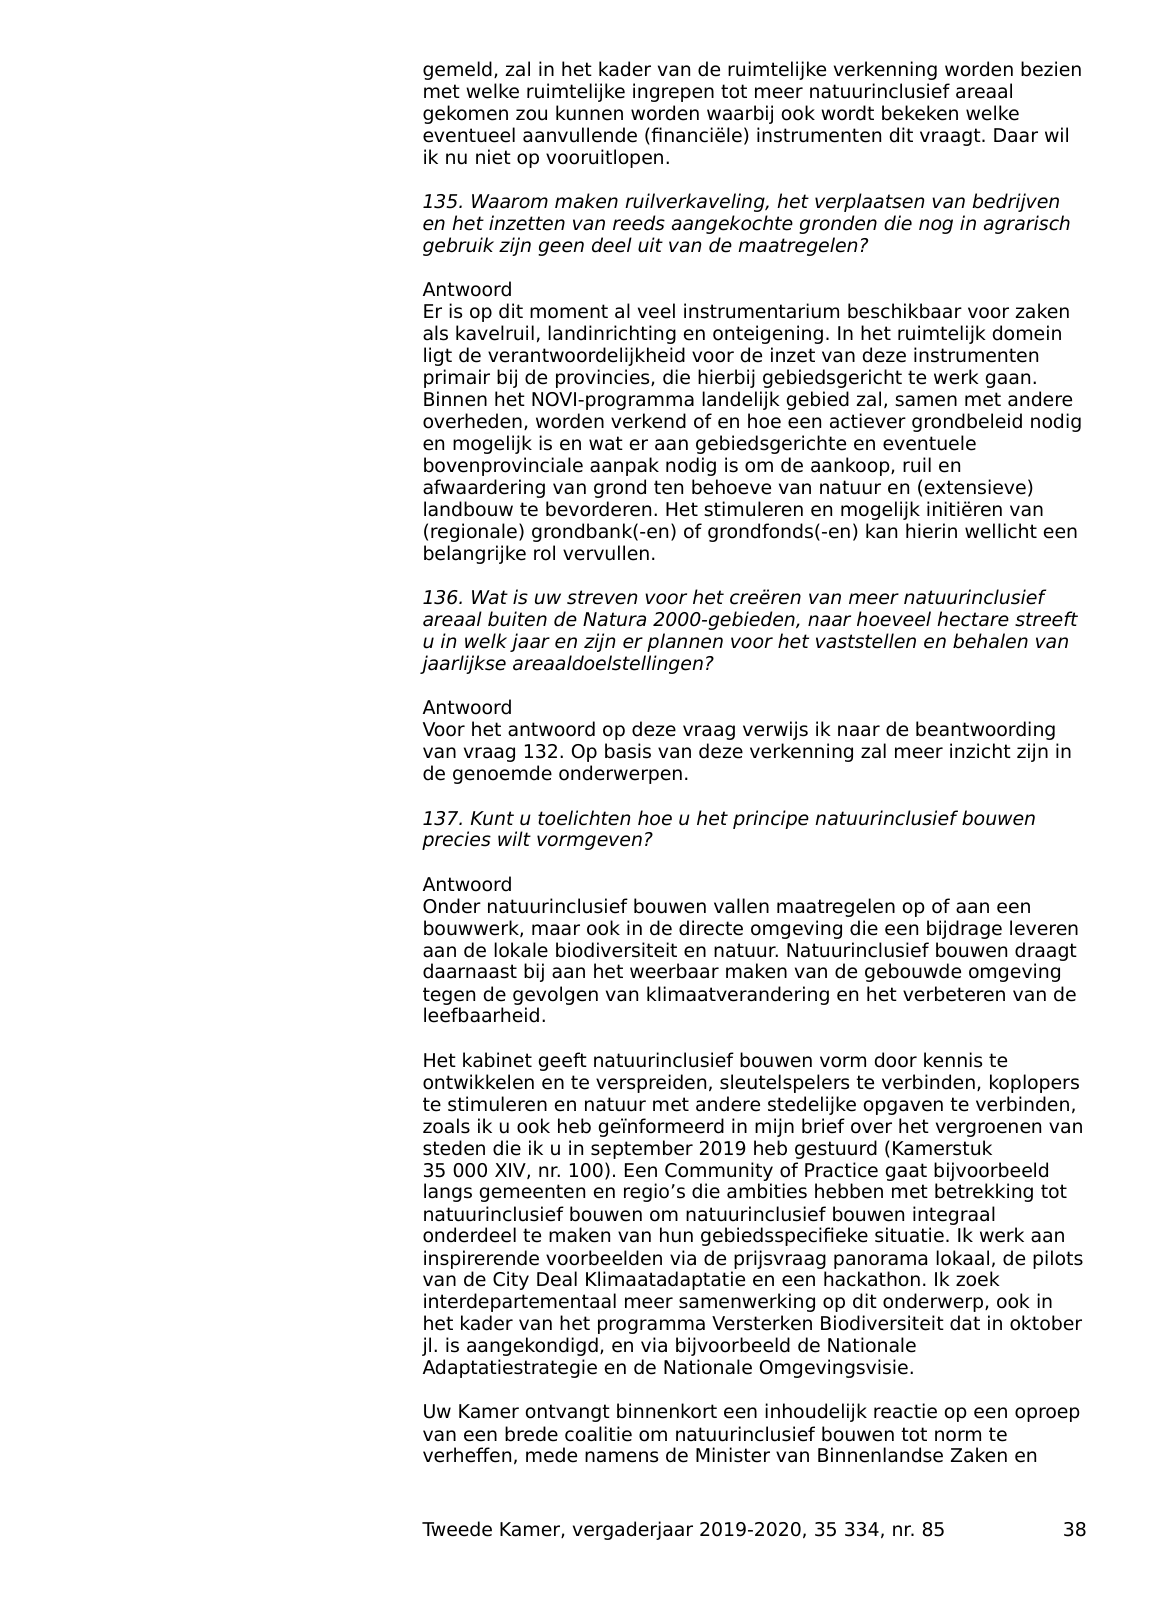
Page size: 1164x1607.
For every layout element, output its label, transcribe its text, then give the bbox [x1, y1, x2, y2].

text Antwoord [422, 697, 1087, 719]
text Antwoord [422, 279, 1087, 301]
text Onder natuurinclusief bouwen vallen maatregelen op of aan een bouwwerk, maar ook in de directe omgeving die een bijdrage leveren aan de lokale biodiversiteit en natuur. Natuurinclusief bouwen draagt daarnaast bij aan het weerbaar maken van de gebouwde omgeving tegen de gevolgen van klimaatverandering en het verbeteren van de leefbaarheid. [422, 896, 1087, 1027]
text 136. Wat is uw streven voor het creëren van meer natuurinclusief areaal buiten de Natura 2000-gebieden, naar hoeveel hectare streeft u in welk jaar en zijn er plannen voor het vaststellen en behalen van jaarlijkse areaaldoelstellingen? [422, 587, 1087, 675]
text Er is op dit moment al veel instrumentarium beschikbaar voor zaken als kavelruil, landinrichting en onteigening. In het ruimtelijk domein ligt de verantwoordelijkheid voor de inzet van deze instrumenten primair bij de provincies, die hierbij gebiedsgericht te werk gaan. Binnen het NOVI-programma landelijk gebied zal, samen met andere overheden, worden verkend of en hoe een actiever grondbeleid nodig en mogelijk is en wat er aan gebiedsgerichte en eventuele bovenprovinciale aanpak nodig is om de aankoop, ruil en afwaardering van grond ten behoeve van natuur en (extensieve) landbouw te bevorderen. Het stimuleren en mogelijk initiëren van (regionale) grondbank(-en) of grondfonds(-en) kan hierin wellicht een belangrijke rol vervullen. [422, 301, 1087, 565]
text Antwoord [422, 873, 1087, 896]
text gemeld, zal in het kader van de ruimtelijke verkenning worden bezien met welke ruimtelijke ingrepen tot meer natuurinclusief areaal gekomen zou kunnen worden waarbij ook wordt bekeken welke eventueel aanvullende (financiële) instrumenten dit vraagt. Daar wil ik nu niet op vooruitlopen. [422, 59, 1087, 169]
text Het kabinet geeft natuurinclusief bouwen vorm door kennis te ontwikkelen en te verspreiden, sleutelspelers te verbinden, koplopers te stimuleren en natuur met andere stedelijke opgaven te verbinden, zoals ik u ook heb geïnformeerd in mijn brief over het vergroenen van steden die ik u in september 2019 heb gestuurd (Kamerstuk 35 000 XIV, nr. 100). Een Community of Practice gaat bijvoorbeeld langs gemeenten en regio’s die ambities hebben met betrekking tot natuurinclusief bouwen om natuurinclusief bouwen integraal onderdeel te maken van hun gebiedsspecifieke situatie. Ik werk aan inspirerende voorbeelden via de prijsvraag panorama lokaal, de pilots van de City Deal Klimaatadaptatie en een hackathon. Ik zoek interdepartementaal meer samenwerking op dit onderwerp, ook in het kader van het programma Versterken Biodiversiteit dat in oktober jl. is aangekondigd, en via bijvoorbeeld de Nationale Adaptatiestrategie en de Nationale Omgevingsvisie. [422, 1049, 1087, 1379]
text Uw Kamer ontvangt binnenkort een inhoudelijk reactie op een oproep van een brede coalitie om natuurinclusief bouwen tot norm te verheffen, mede namens de Minister van Binnenlandse Zaken en [422, 1401, 1087, 1467]
text Voor het antwoord op deze vraag verwijs ik naar de beantwoording van vraag 132. Op basis van deze verkenning zal meer inzicht zijn in de genoemde onderwerpen. [422, 719, 1087, 785]
text 137. Kunt u toelichten hoe u het principe natuurinclusief bouwen precies wilt vormgeven? [422, 807, 1087, 851]
text 135. Waarom maken ruilverkaveling, het verplaatsen van bedrijven en het inzetten van reeds aangekochte gronden die nog in agrarisch gebruik zijn geen deel uit van de maatregelen? [422, 191, 1087, 257]
